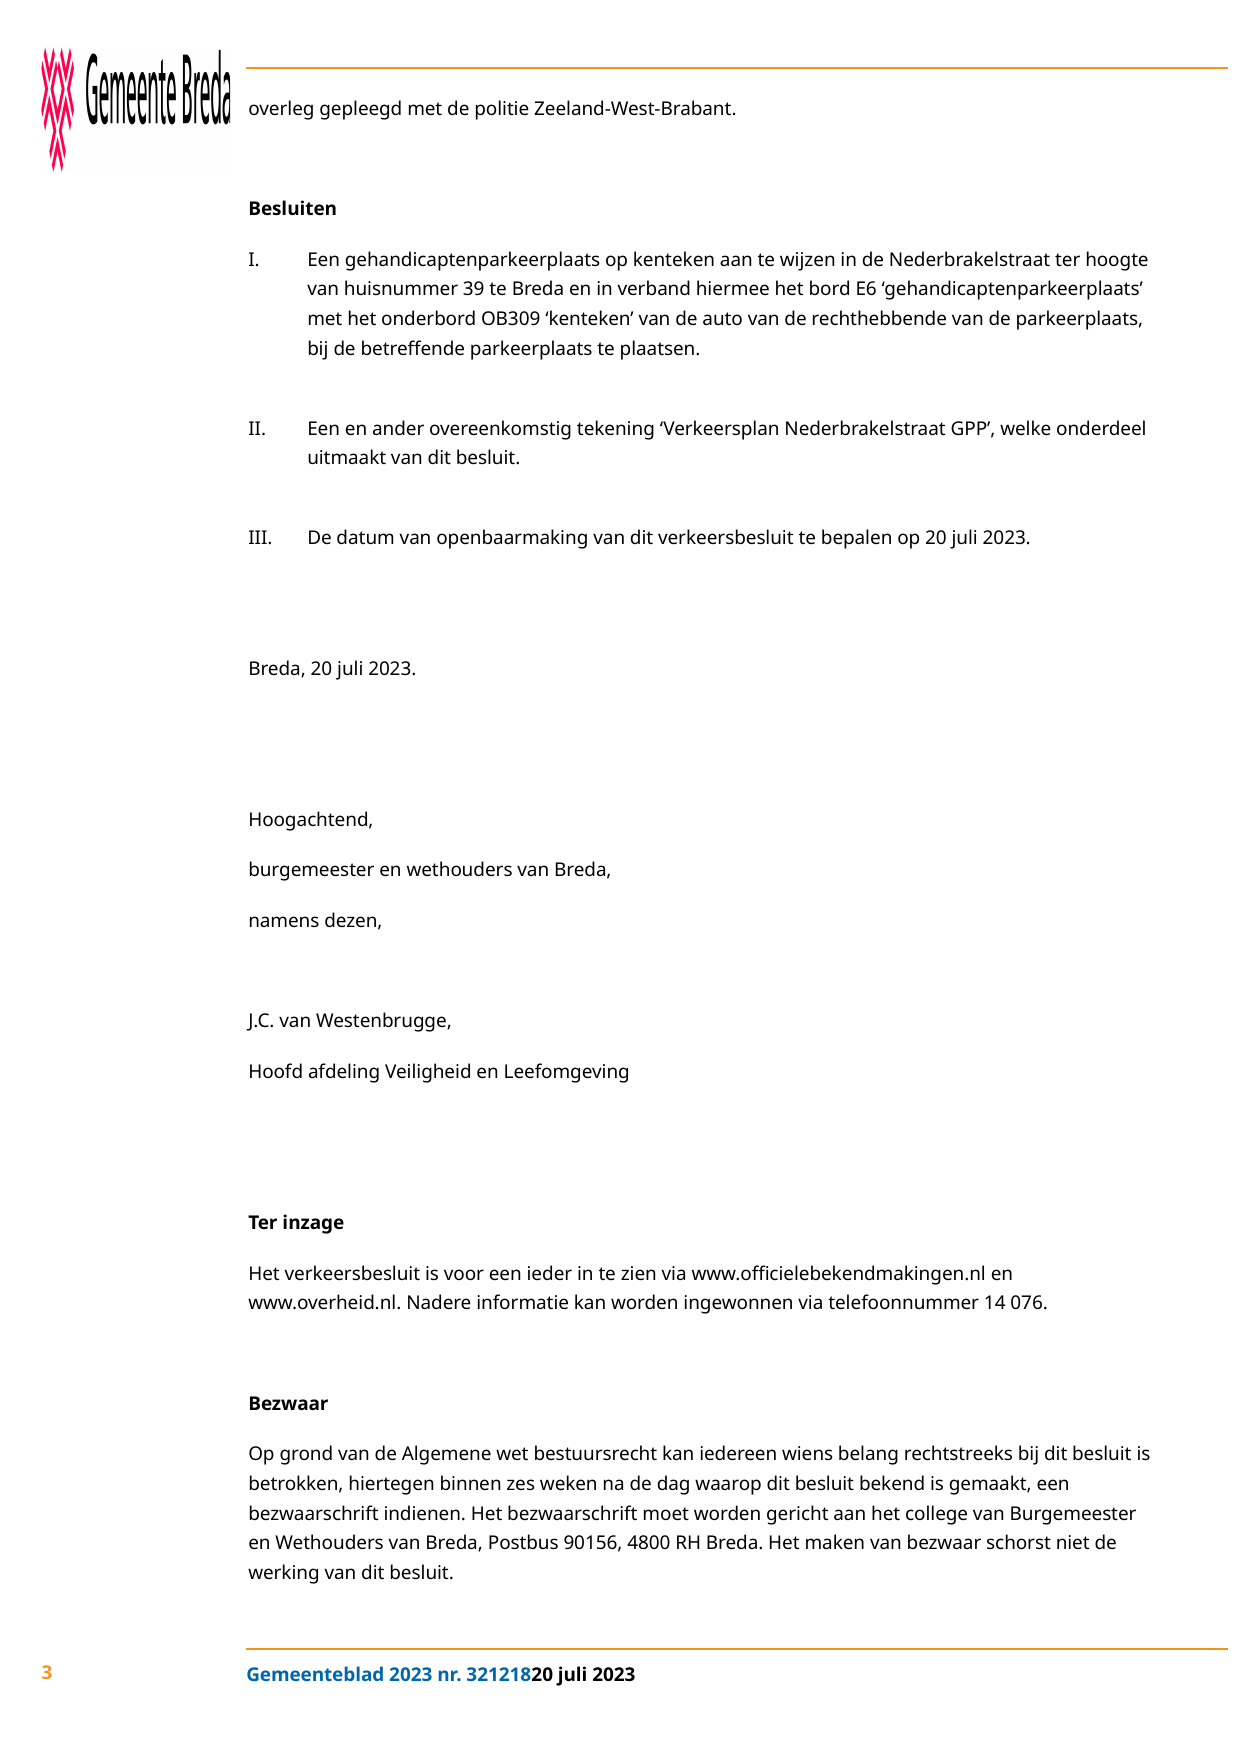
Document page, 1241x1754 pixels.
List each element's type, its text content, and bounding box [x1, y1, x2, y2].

text overleg gepleegd met de politie Zeeland-West-Brabant. [248, 95, 1152, 121]
text Hoofd afdeling Veiligheid en Leefomgeving [248, 1058, 1152, 1084]
list Een en ander overeenkomstig tekening ‘Verkeersplan Nederbrakelstraat GPP’, welke onderdeel uitmaakt van dit besluit. [248, 415, 1152, 470]
picture [41, 47, 231, 172]
text Besluiten [248, 196, 1152, 221]
text namens dezen, [248, 907, 1152, 933]
text Het verkeersbesluit is voor een ieder in te zien via www.officielebekendmakingen.nl en www.overheid.nl. Nadere informatie kan worden ingewonnen via telefoonnummer 14 076. [248, 1260, 1152, 1315]
text Hoogachtend, [248, 806, 1152, 832]
text Op grond van de Algemene wet bestuursrecht kan iedereen wiens belang rechtstreeks bij dit besluit is betrokken, hiertegen binnen zes weken na de dag waarop dit besluit bekend is gemaakt, een bezwaarschrift indienen. Het bezwaarschrift moet worden gericht aan het college van Burgemeester en Wethouders van Breda, Postbus 90156, 4800 RH Breda. Het maken van bezwaar schorst niet de werking van dit besluit. [248, 1441, 1152, 1585]
text J.C. van Westenbrugge, [248, 1008, 1152, 1033]
list De datum van openbaarmaking van dit verkeersbesluit te bepalen op 20 juli 2023. [248, 524, 1152, 550]
list Een gehandicaptenparkeerplaats op kenteken aan te wijzen in de Nederbrakelstraat ter hoogte van huisnummer 39 te Breda en in verband hiermee het bord E6 ‘gehandicaptenparkeerplaats’ met het onderbord OB309 ‘kenteken’ van de auto van de rechthebbende van de parkeerplaats, bij de betreffende parkeerplaats te plaatsen. [248, 246, 1152, 361]
text Bezwaar [248, 1390, 1152, 1416]
text Ter inzage [248, 1209, 1152, 1235]
text Breda, 20 juli 2023. [248, 655, 1152, 681]
text burgemeester en wethouders van Breda, [248, 856, 1152, 882]
